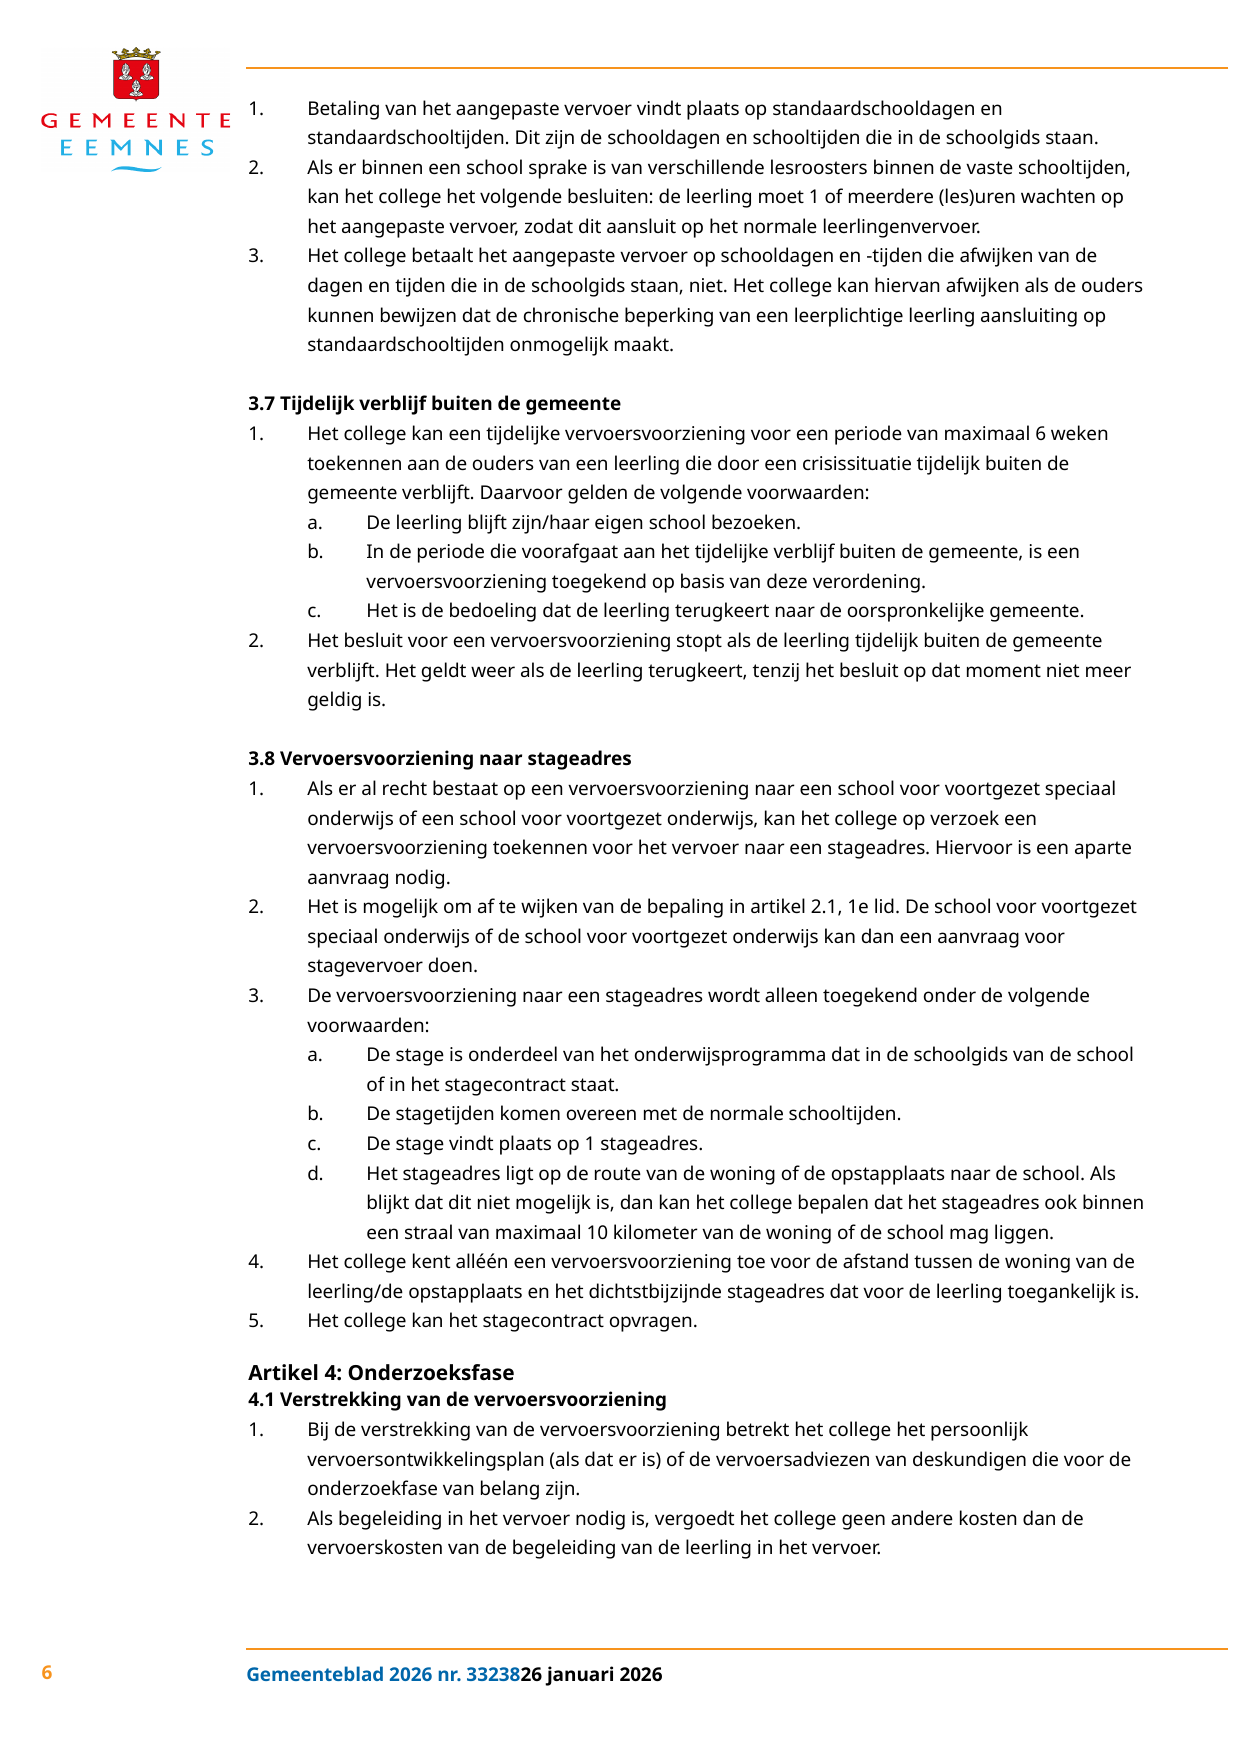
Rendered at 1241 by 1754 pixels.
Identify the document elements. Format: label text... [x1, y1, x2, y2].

list In de periode die voorafgaat aan het tijdelijke verblijf buiten de gemeente, is een vervoersvoorziening toegekend op basis van deze verordening. [307, 538, 1152, 594]
text 4.1 Verstrekking van de vervoersvoorziening [248, 1387, 1152, 1412]
list Het besluit voor een vervoersvoorziening stopt als de leerling tijdelijk buiten de gemeente verblijft. Het geldt weer als de leerling terugkeert, tenzij het besluit op dat moment niet meer geldig is. [248, 627, 1152, 712]
text 3.7 Tijdelijk verblijf buiten de gemeente [248, 391, 1152, 416]
list De stage is onderdeel van het onderwijsprogramma dat in de schoolgids van de school of in het stagecontract staat. [307, 1041, 1152, 1097]
list Als er al recht bestaat op een vervoersvoorziening naar een school voor voortgezet speciaal onderwijs of een school voor voortgezet onderwijs, kan het college op verzoek een vervoersvoorziening toekennen voor het vervoer naar een stageadres. Hiervoor is een aparte aanvraag nodig. [248, 775, 1152, 890]
list Het college betaalt het aangepaste vervoer op schooldagen en -tijden die afwijken van de dagen en tijden die in de schoolgids staan, niet. Het college kan hiervan afwijken als de ouders kunnen bewijzen dat de chronische beperking van een leerplichtige leerling aansluiting op standaardschooltijden onmogelijk maakt. [248, 243, 1152, 357]
list Betaling van het aangepaste vervoer vindt plaats op standaardschooldagen en standaardschooltijden. Dit zijn de schooldagen en schooltijden die in de schoolgids staan. [248, 95, 1152, 150]
list De stagetijden komen overeen met de normale schooltijden. [307, 1101, 1152, 1126]
picture [41, 47, 231, 172]
list Als begeleiding in het vervoer nodig is, vergoedt het college geen andere kosten dan de vervoerskosten van de begeleiding van de leerling in het vervoer. [248, 1505, 1152, 1560]
text 3.8 Vervoersvoorziening naar stageadres [248, 746, 1152, 771]
list Het is mogelijk om af te wijken van de bepaling in artikel 2.1, 1e lid. De school voor voortgezet speciaal onderwijs of de school voor voortgezet onderwijs kan dan een aanvraag voor stagevervoer doen. [248, 893, 1152, 978]
list Het stageadres ligt op de route van de woning of de opstapplaats naar de school. Als blijkt dat dit niet mogelijk is, dan kan het college bepalen dat het stageadres ook binnen een straal van maximaal 10 kilometer van de woning of de school mag liggen. [307, 1160, 1152, 1245]
list Het is de bedoeling dat de leerling terugkeert naar de oorspronkelijke gemeente. [307, 598, 1152, 623]
list De vervoersvoorziening naar een stageadres wordt alleen toegekend onder de volgende voorwaarden: [248, 982, 1152, 1038]
list Het college kan een tijdelijke vervoersvoorziening voor een periode van maximaal 6 weken toekennen aan de ouders van een leerling die door een crisissituatie tijdelijk buiten de gemeente verblijft. Daarvoor gelden de volgende voorwaarden: [248, 420, 1152, 505]
list De leerling blijft zijn/haar eigen school bezoeken. [307, 509, 1152, 535]
text Artikel 4: Onderzoeksfase [248, 1358, 1152, 1387]
list De stage vindt plaats op 1 stageadres. [307, 1130, 1152, 1156]
list Het college kent alléén een vervoersvoorziening toe voor de afstand tussen de woning van de leerling/de opstapplaats en het dichtstbijzijnde stageadres dat voor de leerling toegankelijk is. [248, 1248, 1152, 1304]
list Bij de verstrekking van de vervoersvoorziening betrekt het college het persoonlijk vervoersontwikkelingsplan (als dat er is) of de vervoersadviezen van deskundigen die voor de onderzoekfase van belang zijn. [248, 1416, 1152, 1501]
list Als er binnen een school sprake is van verschillende lesroosters binnen de vaste schooltijden, kan het college het volgende besluiten: de leerling moet 1 of meerdere (les)uren wachten op het aangepaste vervoer, zodat dit aansluit op het normale leerlingenvervoer. [248, 154, 1152, 239]
list Het college kan het stagecontract opvragen. [248, 1308, 1152, 1333]
